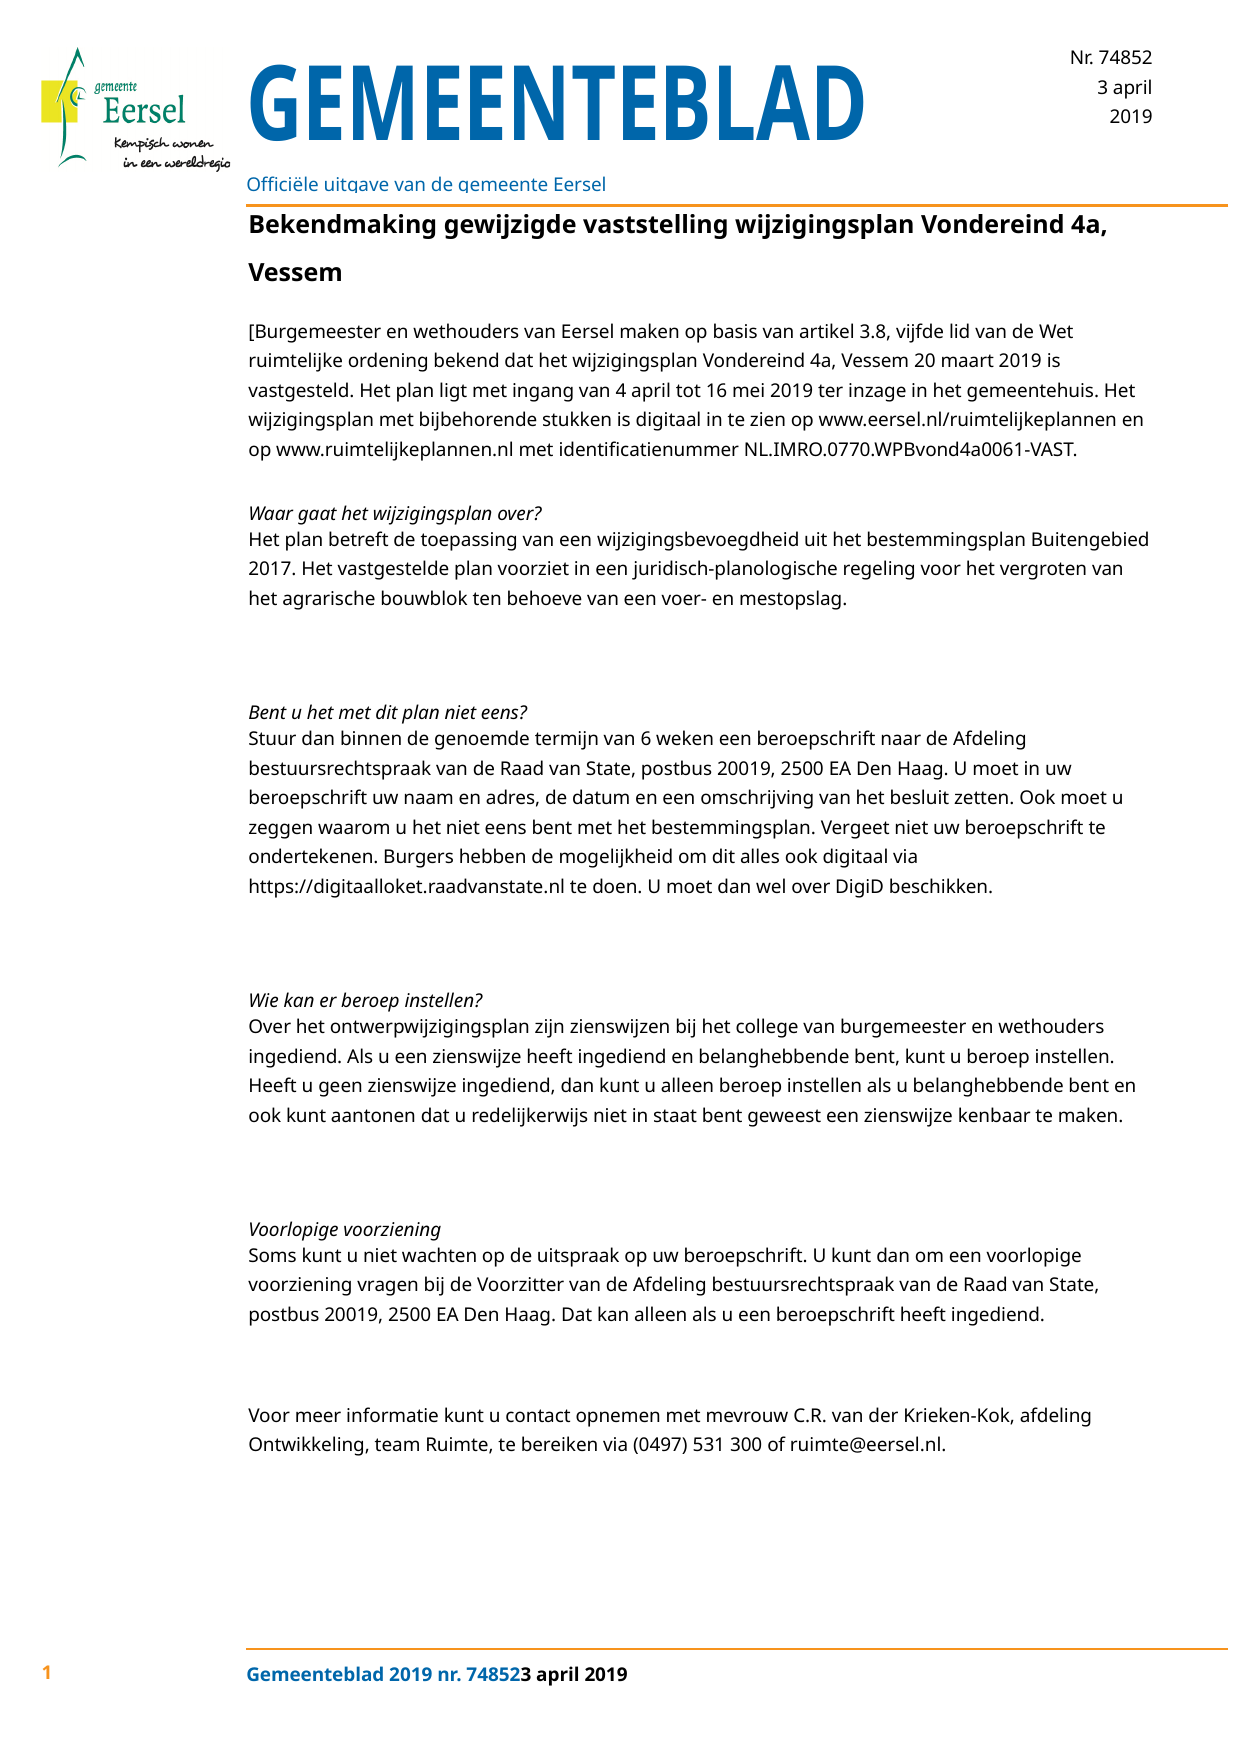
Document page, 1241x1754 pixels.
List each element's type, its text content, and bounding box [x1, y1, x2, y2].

text Voorlopige voorziening [248, 1216, 1152, 1242]
text [Burgemeester en wethouders van Eersel maken op basis van artikel 3.8, vijfde lid van de Wet ruimtelijke ordening bekend dat het wijzigingsplan Vondereind 4a, Vessem 20 maart 2019 is vastgesteld. Het plan ligt met ingang van 4 april tot 16 mei 2019 ter inzage in het gemeentehuis. Het wijzigingsplan met bijbehorende stukken is digitaal in te zien op www.eersel.nl/ruimtelijkeplannen en op www.ruimtelijkeplannen.nl met identificatienummer NL.IMRO.0770.WPBvond4a0061-VAST. [248, 318, 1152, 462]
text Het plan betreft de toepassing van een wijzigingsbevoegdheid uit het bestemmingsplan Buitengebied 2017. Het vastgestelde plan voorziet in een juridisch-planologische regeling voor het vergroten van het agrarische bouwblok ten behoeve van een voer- en mestopslag. [248, 526, 1152, 611]
text Bent u het met dit plan niet eens? [248, 699, 1152, 725]
text Bekendmaking gewijzigde vaststelling wijzigingsplan Vondereind 4a, Vessem [248, 207, 1152, 288]
text Soms kunt u niet wachten op de uitspraak op uw beroepschrift. U kunt dan om een voorlopige voorziening vragen bij de Voorzitter van de Afdeling bestuursrechtspraak van de Raad van State, postbus 20019, 2500 EA Den Haag. Dat kan alleen als u een beroepschrift heeft ingediend. [248, 1242, 1152, 1327]
picture [41, 47, 231, 172]
text Waar gaat het wijzigingsplan over? [248, 500, 1152, 526]
text Stuur dan binnen de genoemde termijn van 6 weken een beroepschrift naar de Afdeling bestuursrechtspraak van de Raad van State, postbus 20019, 2500 EA Den Haag. U moet in uw beroepschrift uw naam en adres, de datum en een omschrijving van het besluit zetten. Ook moet u zeggen waarom u het niet eens bent met het bestemmingsplan. Vergeet niet uw beroepschrift te ondertekenen. Burgers hebben de mogelijkheid om dit alles ook digitaal via https://digitaalloket.raadvanstate.nl te doen. U moet dan wel over DigiD beschikken. [248, 725, 1152, 899]
text Over het ontwerpwijzigingsplan zijn zienswijzen bij het college van burgemeester en wethouders ingediend. Als u een zienswijze heeft ingediend en belanghebbende bent, kunt u beroep instellen. Heeft u geen zienswijze ingediend, dan kunt u alleen beroep instellen als u belanghebbende bent en ook kunt aantonen dat u redelijkerwijs niet in staat bent geweest een zienswijze kenbaar te maken. [248, 1013, 1152, 1128]
text Wie kan er beroep instellen? [248, 987, 1152, 1013]
text Voor meer informatie kunt u contact opnemen met mevrouw C.R. van der Krieken-Kok, afdeling Ontwikkeling, team Ruimte, te bereiken via (0497) 531 300 of ruimte@eersel.nl. [248, 1402, 1152, 1457]
